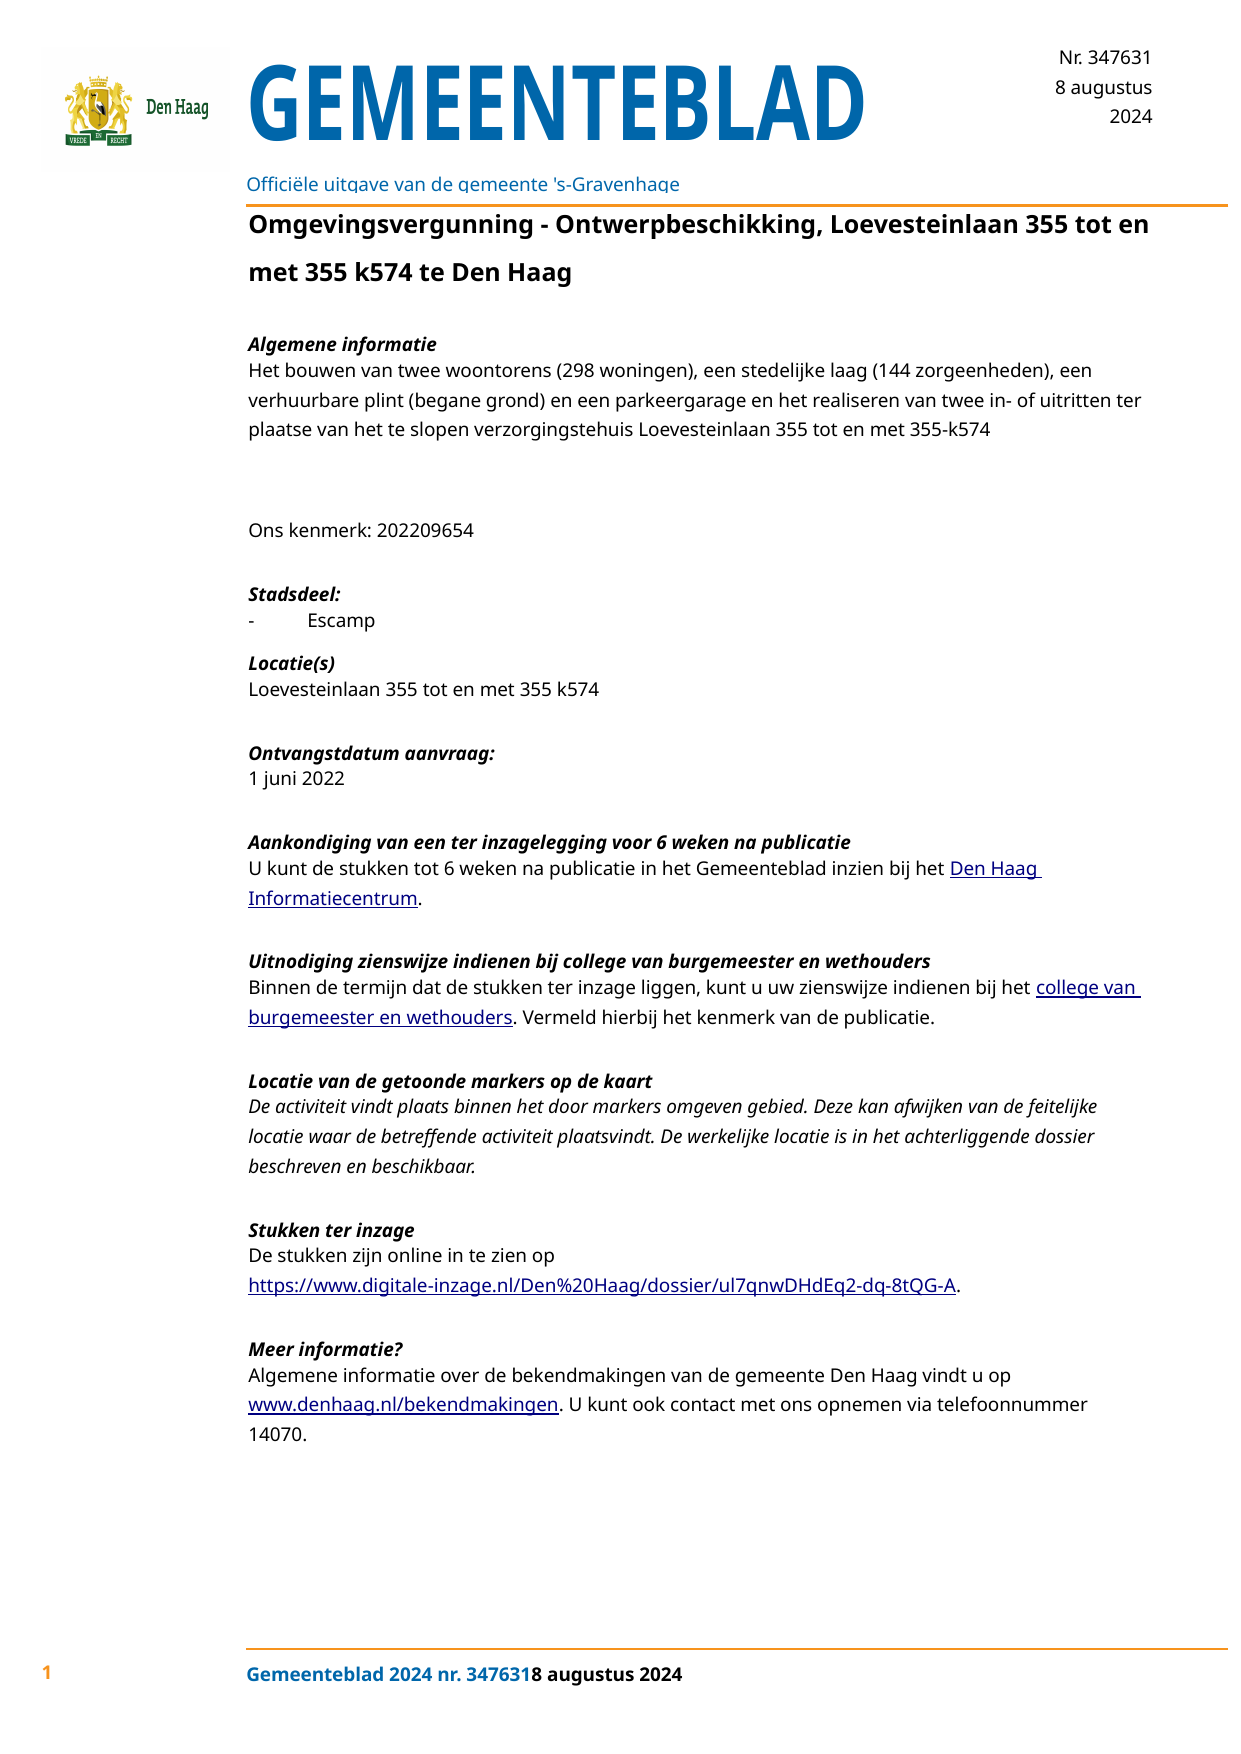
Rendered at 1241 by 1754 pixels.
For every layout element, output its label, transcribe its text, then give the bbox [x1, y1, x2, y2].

text Locatie(s) [248, 650, 1152, 676]
text Stukken ter inzage [248, 1217, 1152, 1242]
text Algemene informatie [248, 331, 1152, 357]
picture [41, 47, 231, 172]
text Stadsdeel: [248, 581, 1152, 607]
text Locatie van de getoonde markers op de kaart [248, 1068, 1152, 1094]
text Ontvangstdatum aanvraag: [248, 740, 1152, 765]
text Binnen de termijn dat de stukken ter inzage liggen, kunt u uw zienswijze indienen bij het college van burgemeester en wethouders. Vermeld hierbij het kenmerk van de publicatie. [248, 974, 1152, 1030]
text Loevesteinlaan 355 tot en met 355 k574 [248, 676, 1152, 701]
list Escamp [248, 607, 1152, 633]
text De stukken zijn online in te zien op https://www.digitale-inzage.nl/Den%20Haag/dossier/ul7qnwDHdEq2-dq-8tQG-A. [248, 1242, 1152, 1298]
text Meer informatie? [248, 1336, 1152, 1362]
text Algemene informatie over de bekendmakingen van de gemeente Den Haag vindt u op www.denhaag.nl/bekendmakingen. U kunt ook contact met ons opnemen via telefoonnummer 14070. [248, 1362, 1152, 1447]
text Uitnodiging zienswijze indienen bij college van burgemeester en wethouders [248, 949, 1152, 974]
text De activiteit vindt plaats binnen het door markers omgeven gebied. Deze kan afwijken van de feitelijke locatie waar de betreffende activiteit plaatsvindt. De werkelijke locatie is in het achterliggende dossier beschreven en beschikbaar. [248, 1094, 1152, 1178]
text Aankondiging van een ter inzagelegging voor 6 weken na publicatie [248, 829, 1152, 855]
text U kunt de stukken tot 6 weken na publicatie in het Gemeenteblad inzien bij het Den Haag Informatiecentrum. [248, 855, 1152, 910]
text Het bouwen van twee woontorens (298 woningen), een stedelijke laag (144 zorgeenheden), een verhuurbare plint (begane grond) en een parkeergarage en het realiseren van twee in- of uitritten ter plaatse van het te slopen verzorgingstehuis Loevesteinlaan 355 tot en met 355-k574 [248, 357, 1152, 442]
text Ons kenmerk: 202209654 [248, 517, 1152, 543]
text Omgevingsvergunning - Ontwerpbeschikking, Loevesteinlaan 355 tot en met 355 k574 te Den Haag [248, 207, 1152, 288]
text 1 juni 2022 [248, 765, 1152, 791]
